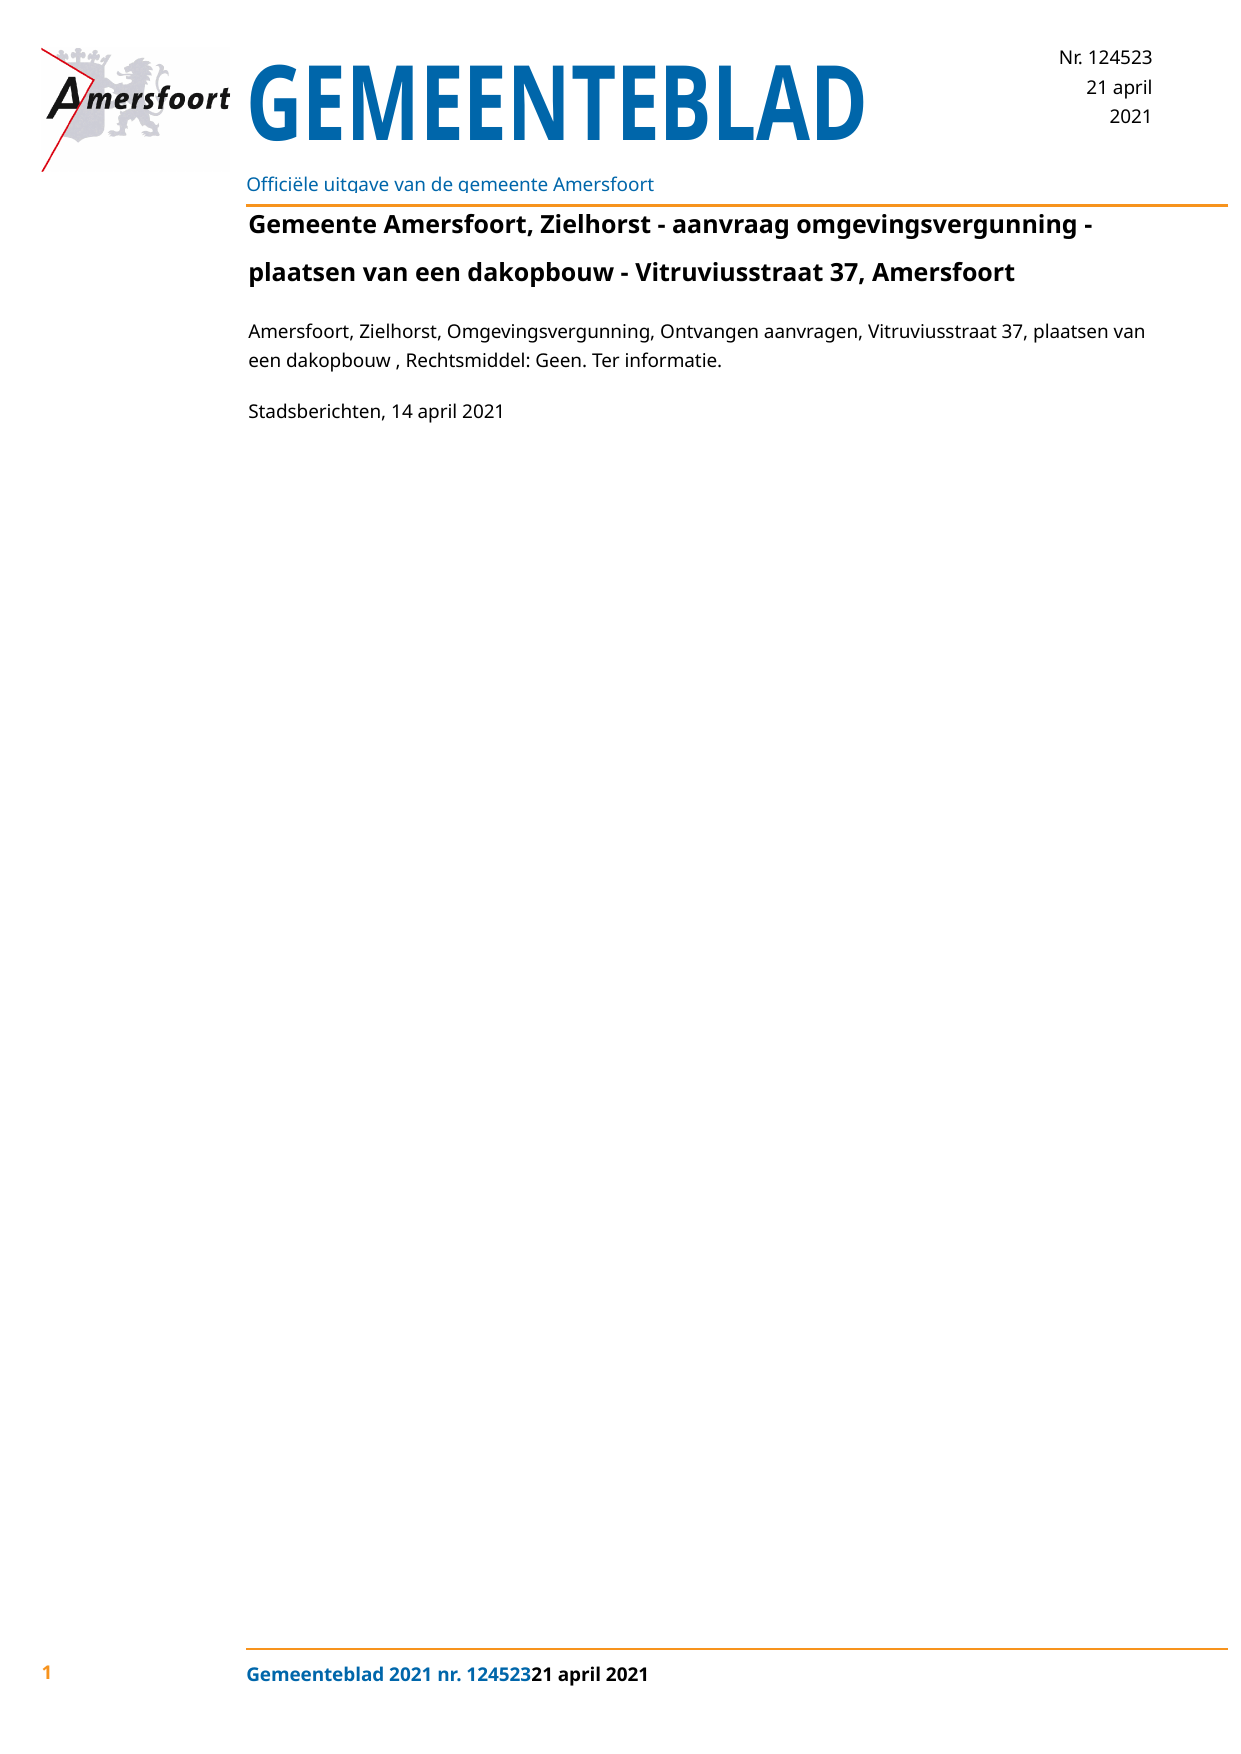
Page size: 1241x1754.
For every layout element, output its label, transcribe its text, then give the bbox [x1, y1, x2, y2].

text Gemeente Amersfoort, Zielhorst - aanvraag omgevingsvergunning - plaatsen van een dakopbouw - Vitruviusstraat 37, Amersfoort [248, 207, 1152, 288]
text Stadsberichten, 14 april 2021 [248, 398, 1152, 424]
picture [41, 47, 231, 172]
text Amersfoort, Zielhorst, Omgevingsvergunning, Ontvangen aanvragen, Vitruviusstraat 37, plaatsen van een dakopbouw , Rechtsmiddel: Geen. Ter informatie. [248, 318, 1152, 373]
